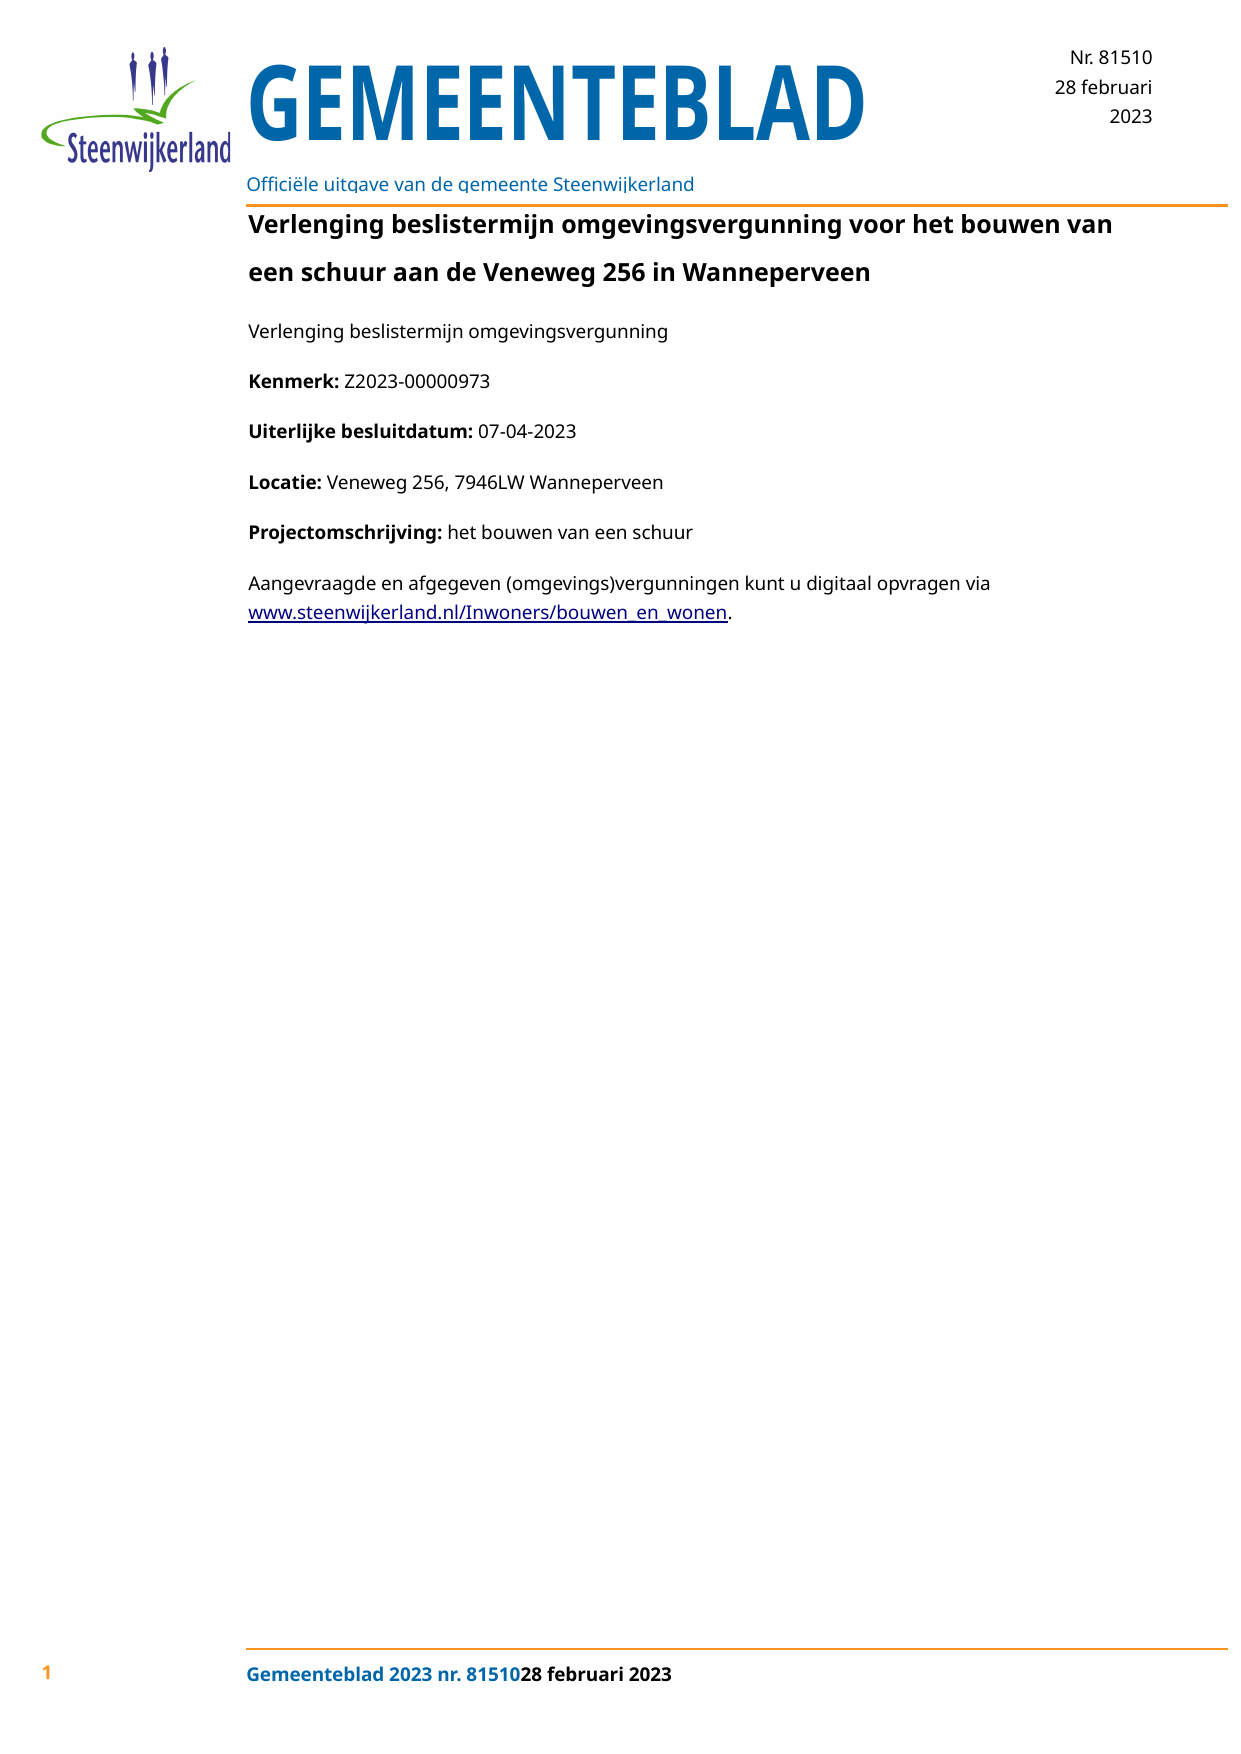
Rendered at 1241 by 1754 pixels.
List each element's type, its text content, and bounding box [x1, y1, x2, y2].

text Verlenging beslistermijn omgevingsvergunning [248, 318, 1152, 344]
text Projectomschrijving: het bouwen van een schuur [248, 519, 1152, 545]
picture [41, 47, 231, 172]
text Uiterlijke besluitdatum: 07-04-2023 [248, 419, 1152, 444]
text Kenmerk: Z2023-00000973 [248, 368, 1152, 394]
text Verlenging beslistermijn omgevingsvergunning voor het bouwen van een schuur aan de Veneweg 256 in Wanneperveen [248, 207, 1152, 288]
text Locatie: Veneweg 256, 7946LW Wanneperveen [248, 469, 1152, 495]
text Aangevraagde en afgegeven (omgevings)vergunningen kunt u digitaal opvragen via www.steenwijkerland.nl/Inwoners/bouwen_en_wonen. [248, 570, 1152, 625]
